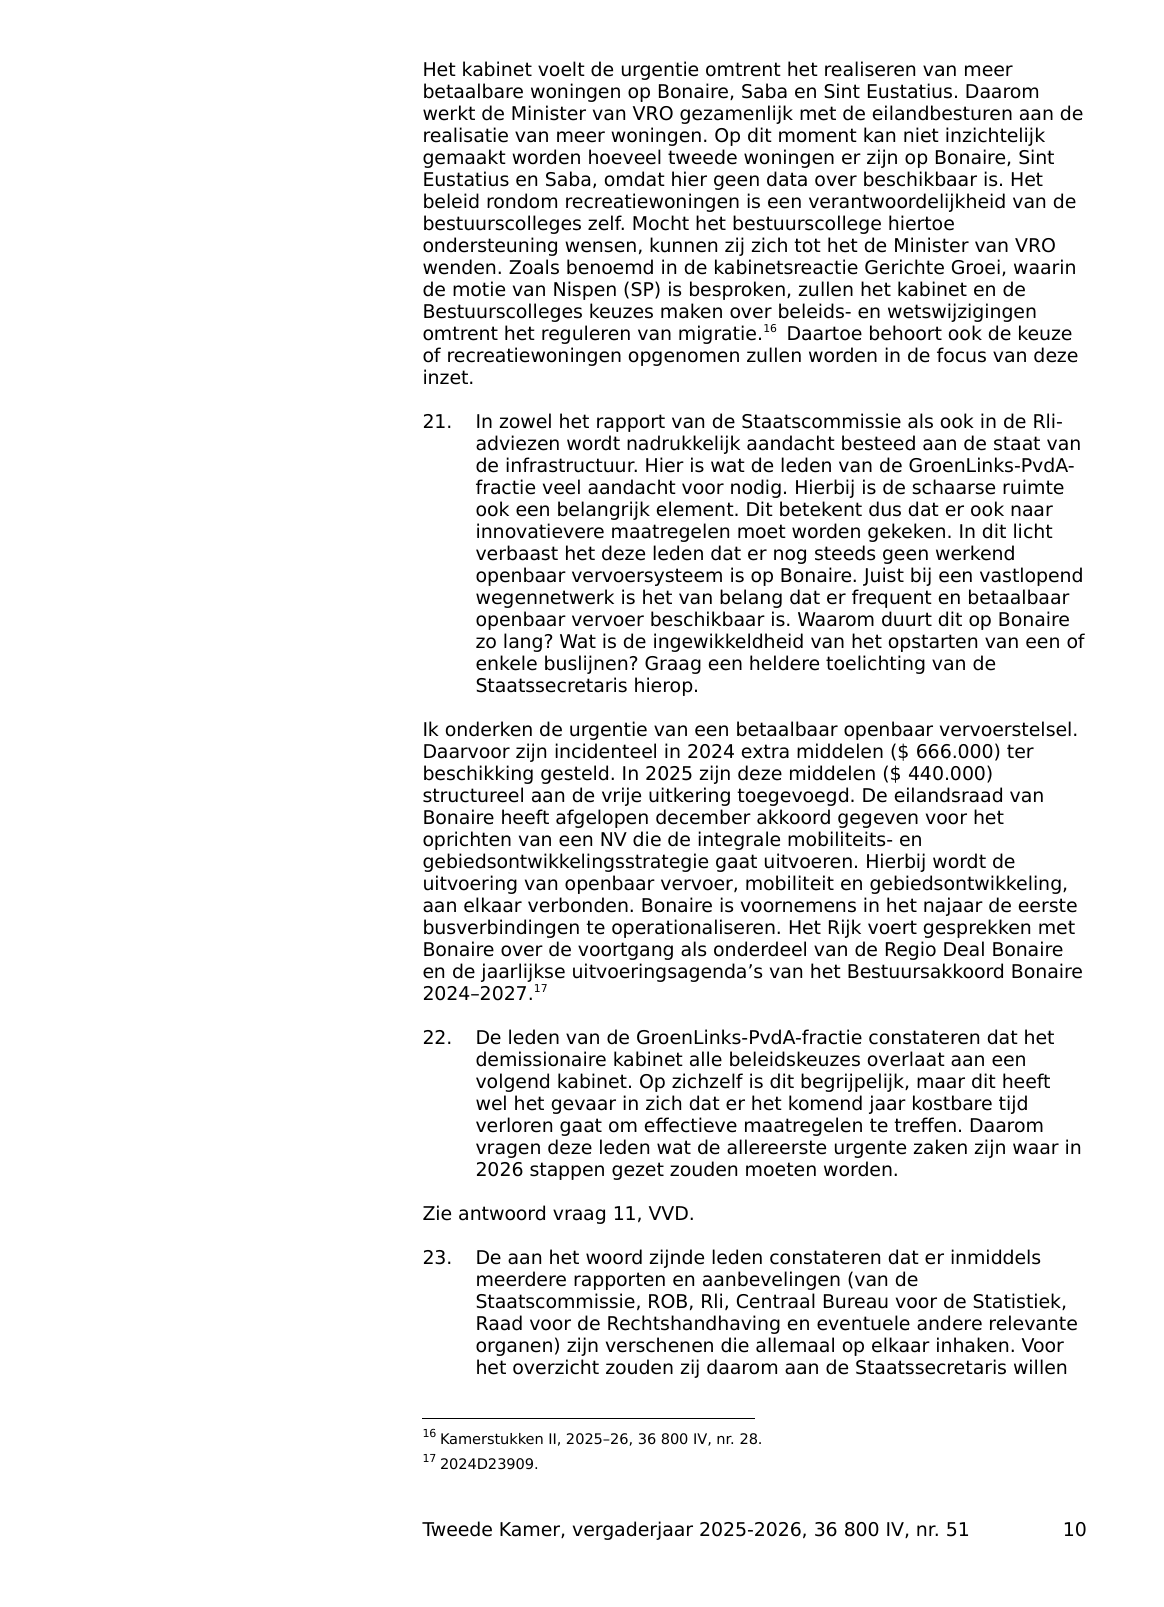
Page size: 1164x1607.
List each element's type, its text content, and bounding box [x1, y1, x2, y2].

text 22. De leden van de GroenLinks-PvdA-fractie constateren dat het demissionaire kabinet alle beleidskeuzes overlaat aan een volgend kabinet. Op zichzelf is dit begrijpelijk, maar dit heeft wel het gevaar in zich dat er het komend jaar kostbare tijd verloren gaat om effectieve maatregelen te treffen. Daarom vragen deze leden wat de allereerste urgente zaken zijn waar in 2026 stappen gezet zouden moeten worden. [422, 1027, 1087, 1181]
text 2024D23909. [422, 1452, 1087, 1474]
text 21. In zowel het rapport van de Staatscommissie als ook in de Rli-adviezen wordt nadrukkelijk aandacht besteed aan de staat van de infrastructuur. Hier is wat de leden van de GroenLinks-PvdA-fractie veel aandacht voor nodig. Hierbij is de schaarse ruimte ook een belangrijk element. Dit betekent dus dat er ook naar innovatievere maatregelen moet worden gekeken. In dit licht verbaast het deze leden dat er nog steeds geen werkend openbaar vervoersysteem is op Bonaire. Juist bij een vastlopend wegennetwerk is het van belang dat er frequent en betaalbaar openbaar vervoer beschikbaar is. Waarom duurt dit op Bonaire zo lang? Wat is de ingewikkeldheid van het opstarten van een of enkele buslijnen? Graag een heldere toelichting van de Staatssecretaris hierop. [422, 411, 1087, 697]
text Kamerstukken II, 2025–26, 36 800 IV, nr. 28. [422, 1427, 1087, 1449]
text Zie antwoord vraag 11, VVD. [422, 1203, 1087, 1225]
text Het kabinet voelt de urgentie omtrent het realiseren van meer betaalbare woningen op Bonaire, Saba en Sint Eustatius. Daarom werkt de Minister van VRO gezamenlijk met de eilandbesturen aan de realisatie van meer woningen. Op dit moment kan niet inzichtelijk gemaakt worden hoeveel tweede woningen er zijn op Bonaire, Sint Eustatius en Saba, omdat hier geen data over beschikbaar is. Het beleid rondom recreatiewoningen is een verantwoordelijkheid van de bestuurscolleges zelf. Mocht het bestuurscollege hiertoe ondersteuning wensen, kunnen zij zich tot het de Minister van VRO wenden. Zoals benoemd in de kabinetsreactie Gerichte Groei, waarin de motie van Nispen (SP) is besproken, zullen het kabinet en de Bestuurscolleges keuzes maken over beleids- en wetswijzigingen omtrent het reguleren van migratie. Daartoe behoort ook de keuze of recreatiewoningen opgenomen zullen worden in de focus van deze inzet. [422, 59, 1087, 389]
text 23. De aan het woord zijnde leden constateren dat er inmiddels meerdere rapporten en aanbevelingen (van de Staatscommissie, ROB, Rli, Centraal Bureau voor de Statistiek, Raad voor de Rechtshandhaving en eventuele andere relevante organen) zijn verschenen die allemaal op elkaar inhaken. Voor het overzicht zouden zij daarom aan de Staatssecretaris willen [422, 1247, 1087, 1379]
text Ik onderken de urgentie van een betaalbaar openbaar vervoerstelsel. Daarvoor zijn incidenteel in 2024 extra middelen ($ 666.000) ter beschikking gesteld. In 2025 zijn deze middelen ($ 440.000) structureel aan de vrije uitkering toegevoegd. De eilandsraad van Bonaire heeft afgelopen december akkoord gegeven voor het oprichten van een NV die de integrale mobiliteits- en gebiedsontwikkelingsstrategie gaat uitvoeren. Hierbij wordt de uitvoering van openbaar vervoer, mobiliteit en gebiedsontwikkeling, aan elkaar verbonden. Bonaire is voornemens in het najaar de eerste busverbindingen te operationaliseren. Het Rijk voert gesprekken met Bonaire over de voortgang als onderdeel van de Regio Deal Bonaire en de jaarlijkse uitvoeringsagenda’s van het Bestuursakkoord Bonaire 2024–2027. [422, 719, 1087, 1004]
